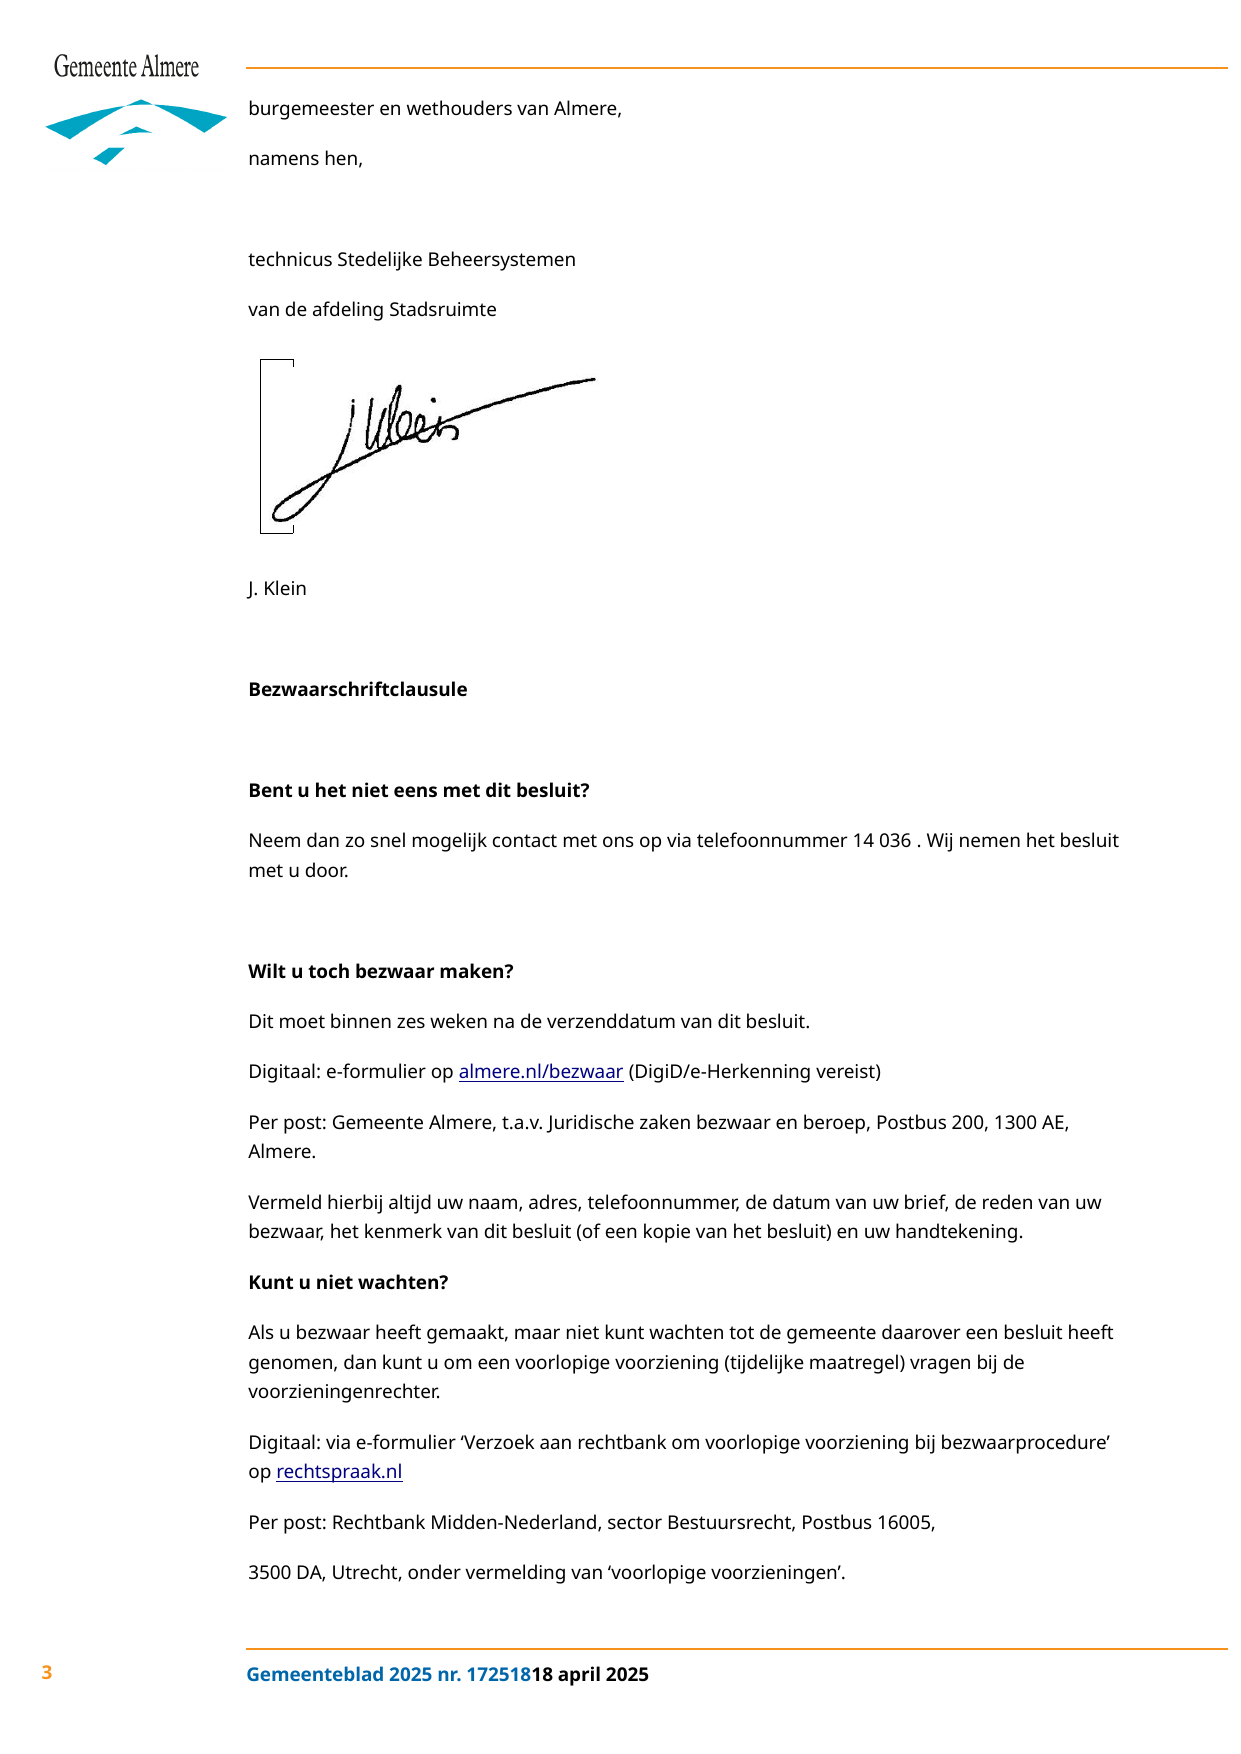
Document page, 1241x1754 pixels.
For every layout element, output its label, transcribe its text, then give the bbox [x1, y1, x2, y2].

text Wilt u toch bezwaar maken? [248, 958, 1152, 983]
text Digitaal: via e-formulier ‘Verzoek aan rechtbank om voorlopige voorziening bij bezwaarprocedure’ op rechtspraak.nl [248, 1429, 1152, 1484]
text J. Klein [248, 575, 1152, 601]
text Neem dan zo snel mogelijk contact met ons op via telefoonnummer 14 036 . Wij nemen het besluit met u door. [248, 827, 1152, 883]
text Dit moet binnen zes weken na de verzenddatum van dit besluit. [248, 1008, 1152, 1034]
text 3500 DA, Utrecht, onder vermelding van ‘voorlopige voorzieningen’. [248, 1559, 1152, 1585]
text Als u bezwaar heeft gemaakt, maar niet kunt wachten tot de gemeente daarover een besluit heeft genomen, dan kunt u om een voorlopige voorziening (tijdelijke maatregel) vragen bij de voorzieningenrechter. [248, 1319, 1152, 1404]
text burgemeester en wethouders van Almere, [248, 95, 1152, 121]
text van de afdeling Stadsruimte [248, 296, 1152, 322]
text namens hen, [248, 145, 1152, 171]
text Digitaal: e-formulier op almere.nl/bezwaar (DigiD/e-Herkenning vereist) [248, 1059, 1152, 1084]
text Vermeld hierbij altijd uw naam, adres, telefoonnummer, de datum van uw brief, de reden van uw bezwaar, het kenmerk van dit besluit (of een kopie van het besluit) en uw handtekening. [248, 1189, 1152, 1244]
picture [268, 367, 599, 525]
text technicus Stedelijke Beheersystemen [248, 246, 1152, 272]
picture [41, 47, 231, 172]
text Per post: Rechtbank Midden-Nederland, sector Bestuursrecht, Postbus 16005, [248, 1509, 1152, 1535]
text Kunt u niet wachten? [248, 1269, 1152, 1295]
text Per post: Gemeente Almere, t.a.v. Juridische zaken bezwaar en beroep, Postbus 200, 1300 AE, Almere. [248, 1109, 1152, 1164]
text Bezwaarschriftclausule [248, 676, 1152, 702]
text Bent u het niet eens met dit besluit? [248, 777, 1152, 803]
